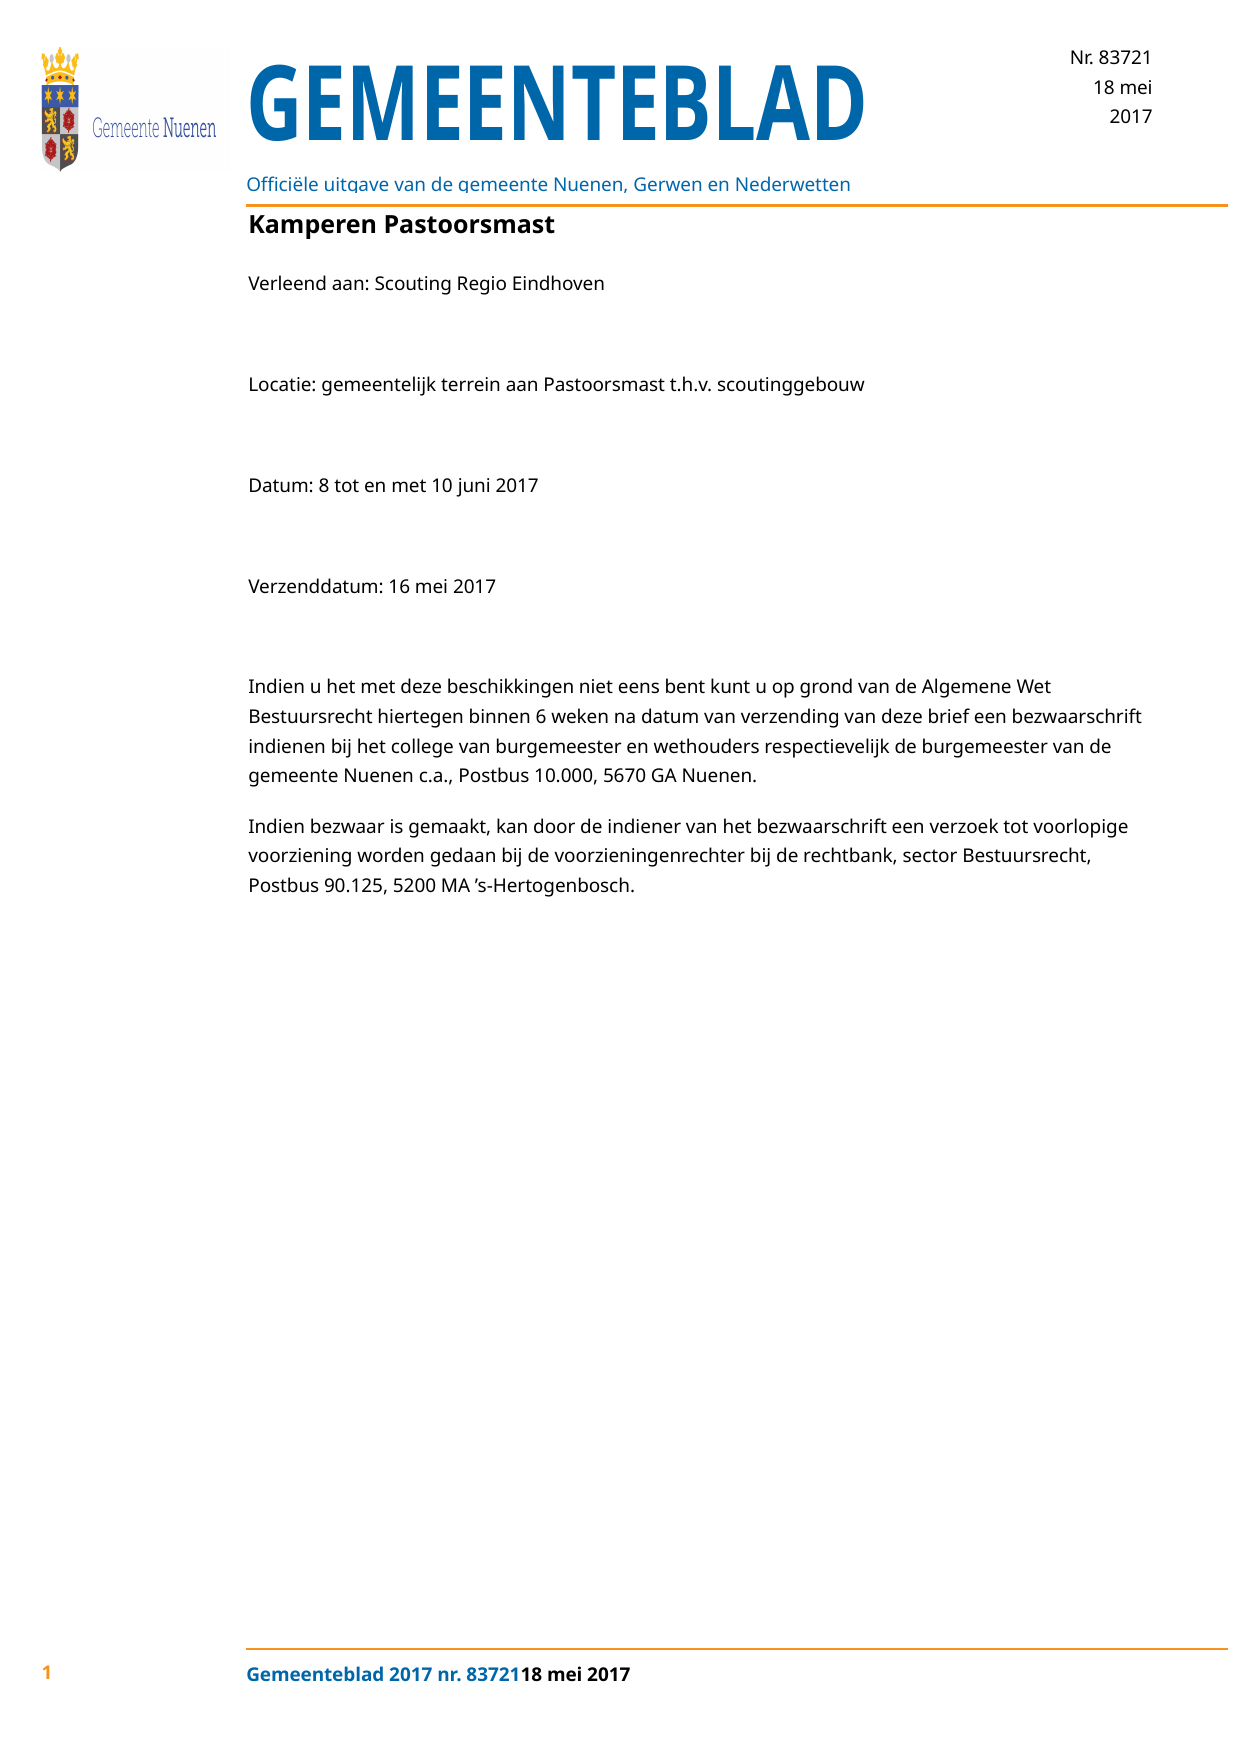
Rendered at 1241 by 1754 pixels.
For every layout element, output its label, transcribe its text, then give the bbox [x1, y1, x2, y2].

text Kamperen Pastoorsmast [248, 207, 1152, 241]
picture [41, 47, 231, 172]
text Datum: 8 tot en met 10 juni 2017 [248, 472, 1152, 498]
text Indien u het met deze beschikkingen niet eens bent kunt u op grond van de Algemene Wet Bestuursrecht hiertegen binnen 6 weken na datum van verzending van deze brief een bezwaarschrift indienen bij het college van burgemeester en wethouders respectievelijk de burgemeester van de gemeente Nuenen c.a., Postbus 10.000, 5670 GA Nuenen. [248, 674, 1152, 788]
text Locatie: gemeentelijk terrein aan Pastoorsmast t.h.v. scoutinggebouw [248, 371, 1152, 397]
text Indien bezwaar is gemaakt, kan door de indiener van het bezwaarschrift een verzoek tot voorlopige voorziening worden gedaan bij de voorzieningenrechter bij de rechtbank, sector Bestuursrecht, Postbus 90.125, 5200 MA ’s-Hertogenbosch. [248, 813, 1152, 898]
text Verzenddatum: 16 mei 2017 [248, 573, 1152, 598]
text Verleend aan: Scouting Regio Eindhoven [248, 270, 1152, 296]
